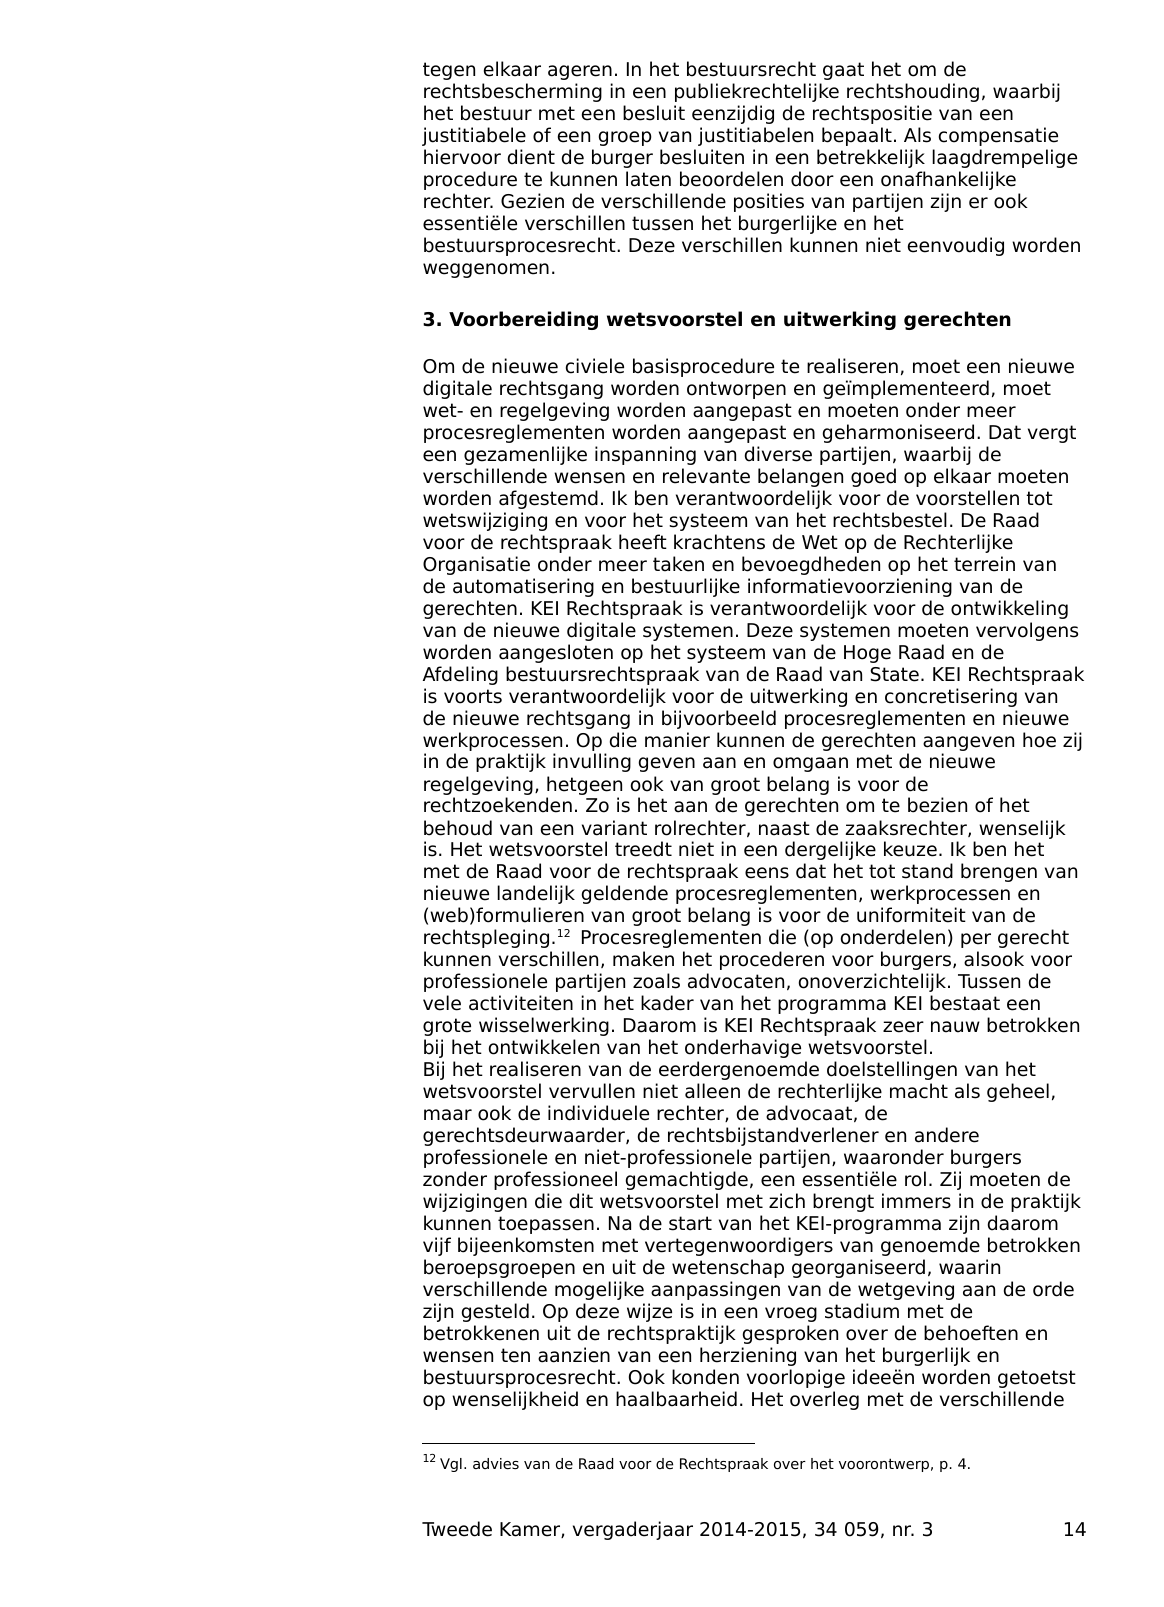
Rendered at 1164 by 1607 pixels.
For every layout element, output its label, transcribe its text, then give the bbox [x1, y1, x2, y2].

text Vgl. advies van de Raad voor de Rechtspraak over het voorontwerp, p. 4. [422, 1452, 1087, 1474]
text tegen elkaar ageren. In het bestuursrecht gaat het om de rechtsbescherming in een publiekrechtelijke rechtshouding, waarbij het bestuur met een besluit eenzijdig de rechtspositie van een justitiabele of een groep van justitiabelen bepaalt. Als compensatie hiervoor dient de burger besluiten in een betrekkelijk laagdrempelige procedure te kunnen laten beoordelen door een onafhankelijke rechter. Gezien de verschillende posities van partijen zijn er ook essentiële verschillen tussen het burgerlijke en het bestuursprocesrecht. Deze verschillen kunnen niet eenvoudig worden weggenomen. [422, 59, 1087, 279]
text Bij het realiseren van de eerdergenoemde doelstellingen van het wetsvoorstel vervullen niet alleen de rechterlijke macht als geheel, maar ook de individuele rechter, de advocaat, de gerechtsdeurwaarder, de rechtsbijstandverlener en andere professionele en niet-professionele partijen, waaronder burgers zonder professioneel gemachtigde, een essentiële rol. Zij moeten de wijzigingen die dit wetsvoorstel met zich brengt immers in de praktijk kunnen toepassen. Na de start van het KEI-programma zijn daarom vijf bijeenkomsten met vertegenwoordigers van genoemde betrokken beroepsgroepen en uit de wetenschap georganiseerd, waarin verschillende mogelijke aanpassingen van de wetgeving aan de orde zijn gesteld. Op deze wijze is in een vroeg stadium met de betrokkenen uit de rechtspraktijk gesproken over de behoeften en wensen ten aanzien van een herziening van het burgerlijk en bestuursprocesrecht. Ook konden voorlopige ideeën worden getoetst op wenselijkheid en haalbaarheid. Het overleg met de verschillende [422, 1059, 1087, 1411]
text Om de nieuwe civiele basisprocedure te realiseren, moet een nieuwe digitale rechtsgang worden ontworpen en geïmplementeerd, moet wet- en regelgeving worden aangepast en moeten onder meer procesreglementen worden aangepast en geharmoniseerd. Dat vergt een gezamenlijke inspanning van diverse partijen, waarbij de verschillende wensen en relevante belangen goed op elkaar moeten worden afgestemd. Ik ben verantwoordelijk voor de voorstellen tot wetswijziging en voor het systeem van het rechtsbestel. De Raad voor de rechtspraak heeft krachtens de Wet op de Rechterlijke Organisatie onder meer taken en bevoegdheden op het terrein van de automatisering en bestuurlijke informatievoorziening van de gerechten. KEI Rechtspraak is verantwoordelijk voor de ontwikkeling van de nieuwe digitale systemen. Deze systemen moeten vervolgens worden aangesloten op het systeem van de Hoge Raad en de Afdeling bestuursrechtspraak van de Raad van State. KEI Rechtspraak is voorts verantwoordelijk voor de uitwerking en concretisering van de nieuwe rechtsgang in bijvoorbeeld procesreglementen en nieuwe werkprocessen. Op die manier kunnen de gerechten aangeven hoe zij in de praktijk invulling geven aan en omgaan met de nieuwe regelgeving, hetgeen ook van groot belang is voor de rechtzoekenden. Zo is het aan de gerechten om te bezien of het behoud van een variant rolrechter, naast de zaaksrechter, wenselijk is. Het wetsvoorstel treedt niet in een dergelijke keuze. Ik ben het met de Raad voor de rechtspraak eens dat het tot stand brengen van nieuwe landelijk geldende procesreglementen, werkprocessen en (web)formulieren van groot belang is voor de uniformiteit van de rechtspleging. Procesreglementen die (op onderdelen) per gerecht kunnen verschillen, maken het procederen voor burgers, alsook voor professionele partijen zoals advocaten, onoverzichtelijk. Tussen de vele activiteiten in het kader van het programma KEI bestaat een grote wisselwerking. Daarom is KEI Rechtspraak zeer nauw betrokken bij het ontwikkelen van het onderhavige wetsvoorstel. [422, 356, 1087, 1059]
subtitle 3. Voorbereiding wetsvoorstel en uitwerking gerechten [422, 309, 1087, 331]
